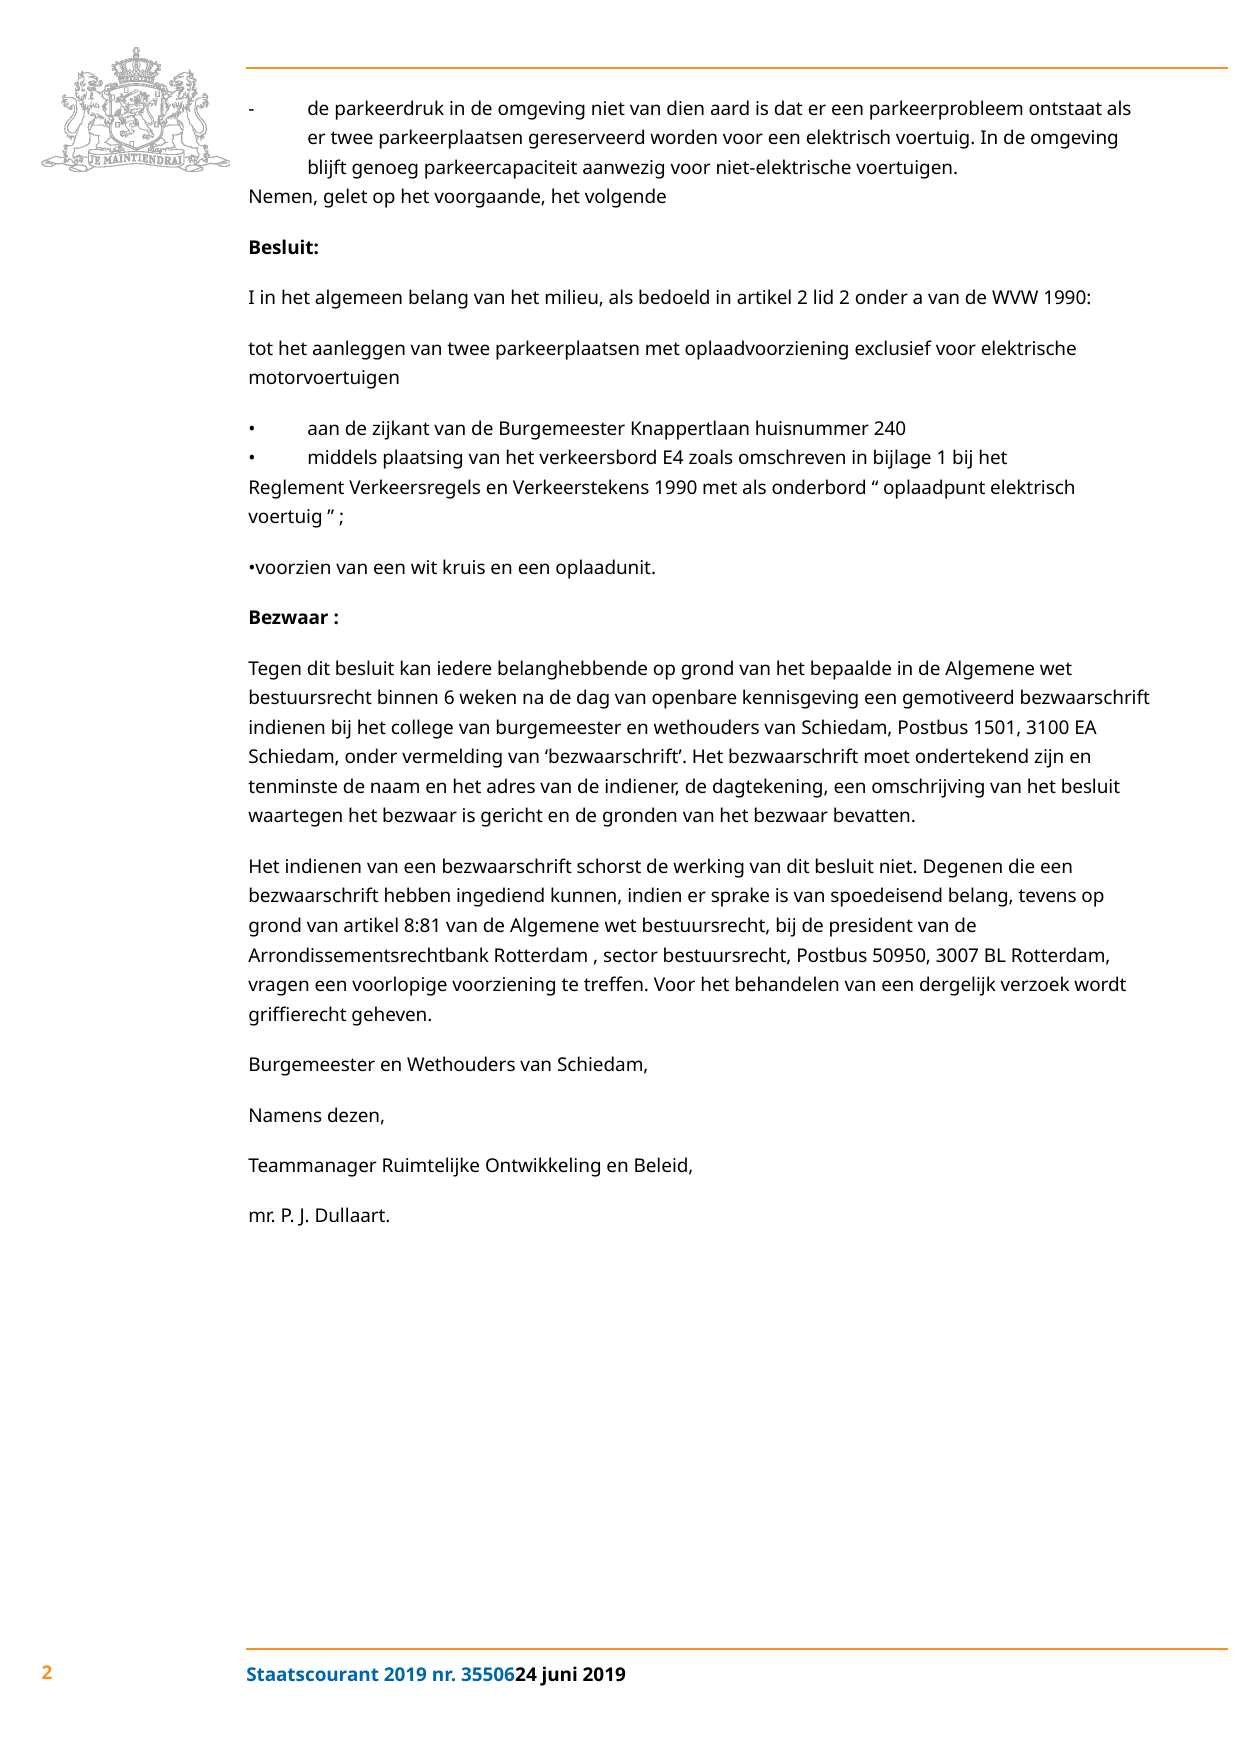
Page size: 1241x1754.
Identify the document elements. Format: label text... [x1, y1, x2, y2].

text Teammanager Ruimtelijke Ontwikkeling en Beleid, [248, 1152, 1152, 1178]
text Het indienen van een bezwaarschrift schorst de werking van dit besluit niet. Degenen die een bezwaarschrift hebben ingediend kunnen, indien er sprake is van spoedeisend belang, tevens op grond van artikel 8:81 van de Algemene wet bestuursrecht, bij de president van de Arrondissementsrechtbank Rotterdam , sector bestuursrecht, Postbus 50950, 3007 BL Rotterdam, vragen een voorlopige voorziening te treffen. Voor het behandelen van een dergelijk verzoek wordt griffierecht geheven. [248, 853, 1152, 1027]
text Bezwaar : [248, 604, 1152, 630]
text Reglement Verkeersregels en Verkeerstekens 1990 met als onderbord “ oplaadpunt elektrisch voertuig ” ; [248, 474, 1152, 529]
text tot het aanleggen van twee parkeerplaatsen met oplaadvoorziening exclusief voor elektrische motorvoertuigen [248, 335, 1152, 390]
text Namens dezen, [248, 1102, 1152, 1128]
text Besluit: [248, 234, 1152, 260]
text Nemen, gelet op het voorgaande, het volgende [248, 183, 1152, 209]
list middels plaatsing van het verkeersbord E4 zoals omschreven in bijlage 1 bij het [248, 444, 1152, 470]
text •voorzien van een wit kruis en een oplaadunit. [248, 554, 1152, 580]
text I in het algemeen belang van het milieu, als bedoeld in artikel 2 lid 2 onder a van de WVW 1990: [248, 284, 1152, 310]
list aan de zijkant van de Burgemeester Knappertlaan huisnummer 240 [248, 415, 1152, 441]
text Burgemeester en Wethouders van Schiedam, [248, 1051, 1152, 1077]
text mr. P. J. Dullaart. [248, 1203, 1152, 1228]
list de parkeerdruk in de omgeving niet van dien aard is dat er een parkeerprobleem ontstaat als er twee parkeerplaatsen gereserveerd worden voor een elektrisch voertuig. In de omgeving blijft genoeg parkeercapaciteit aanwezig voor niet-elektrische voertuigen. [248, 95, 1152, 180]
text Tegen dit besluit kan iedere belanghebbende op grond van het bepaalde in de Algemene wet bestuursrecht binnen 6 weken na de dag van openbare kennisgeving een gemotiveerd bezwaarschrift indienen bij het college van burgemeester en wethouders van Schiedam, Postbus 1501, 3100 EA Schiedam, onder vermelding van ‘bezwaarschrift’. Het bezwaarschrift moet ondertekend zijn en tenminste de naam en het adres van de indiener, de dagtekening, een omschrijving van het besluit waartegen het bezwaar is gericht en de gronden van het bezwaar bevatten. [248, 655, 1152, 828]
picture [41, 47, 231, 172]
